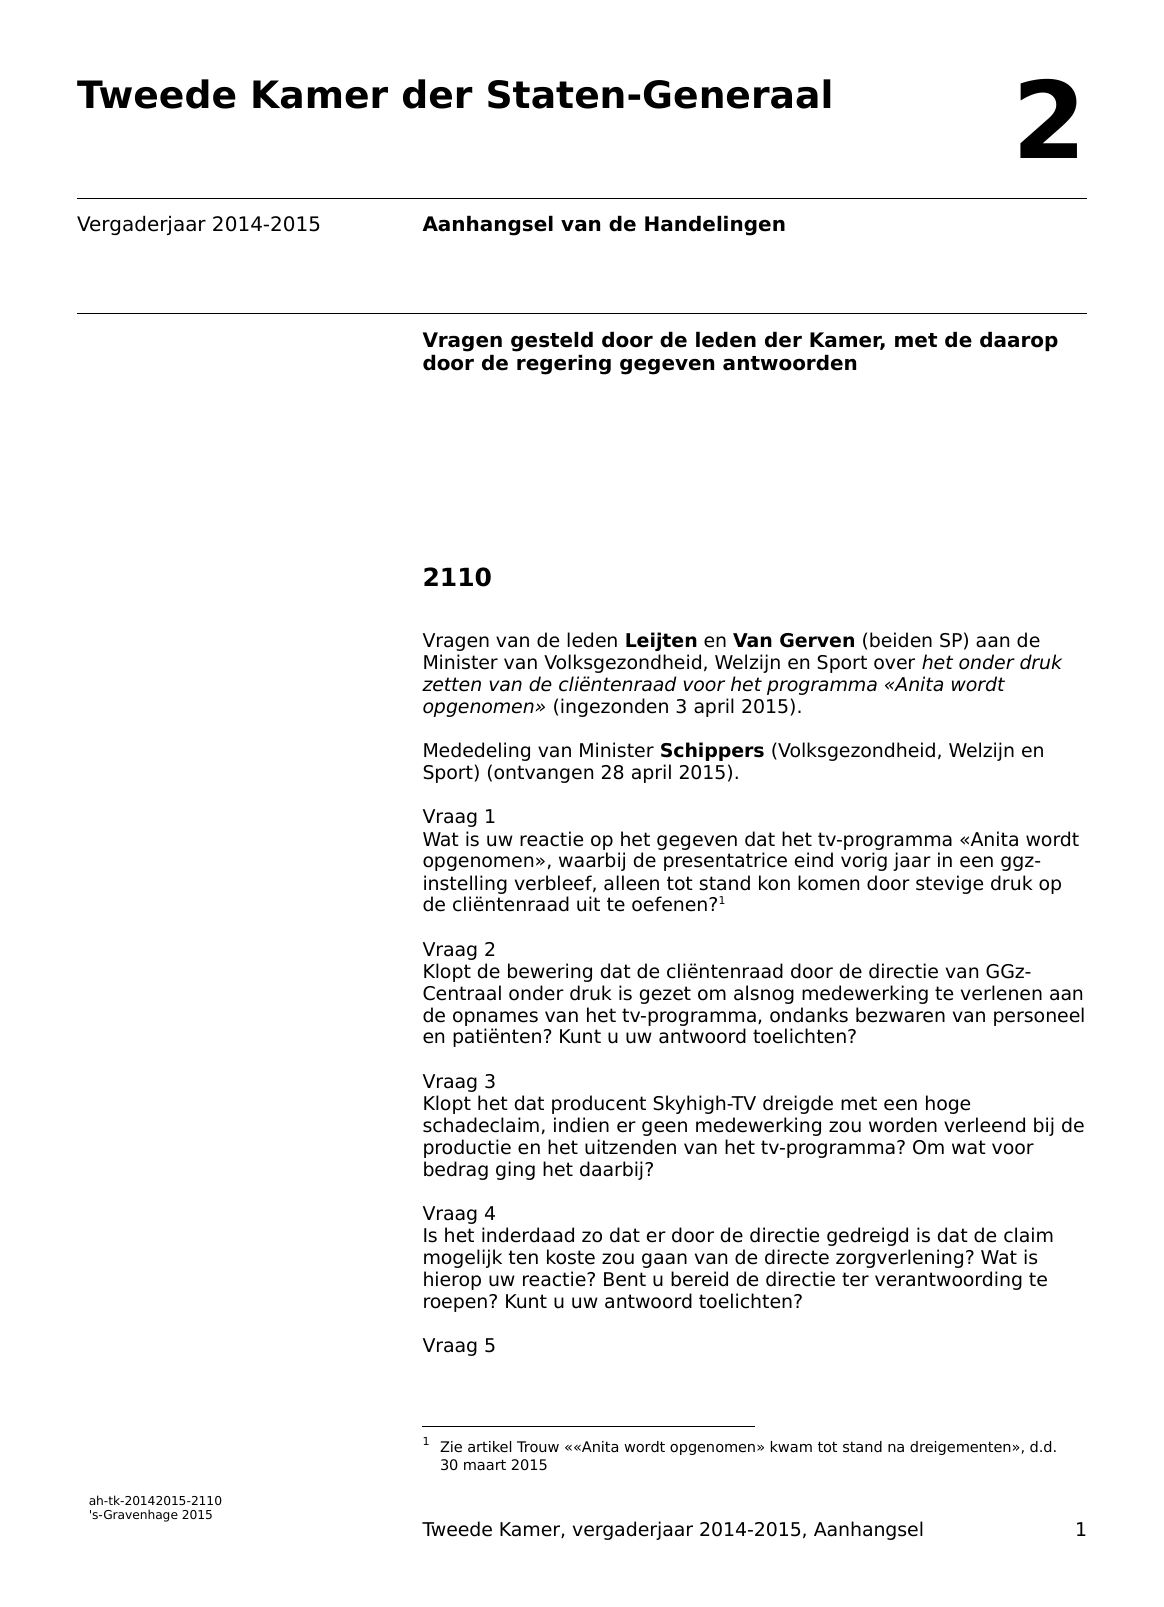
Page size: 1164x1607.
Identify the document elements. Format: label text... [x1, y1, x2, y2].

text Vraag 2 [422, 938, 1087, 961]
text Zie artikel Trouw ««Anita wordt opgenomen» kwam tot stand na dreigementen», d.d. 30 maart 2015 [422, 1435, 1087, 1474]
text Klopt de bewering dat de cliëntenraad door de directie van GGz-Centraal onder druk is gezet om alsnog medewerking te verlenen aan de opnames van het tv-programma, ondanks bezwaren van personeel en patiënten? Kunt u uw antwoord toelichten? [422, 961, 1087, 1048]
text 2110 [422, 563, 1087, 592]
table_cell Vragen gesteld door de leden der Kamer, met de daarop door de regering gegeven antwoorden [422, 314, 1087, 375]
table_header Tweede Kamer der Staten-Generaal [77, 59, 886, 198]
text Vragen van de leden Leijten en Van Gerven (beiden SP) aan de Minister van Volksgezondheid, Welzijn en Sport over het onder druk zetten van de cliëntenraad voor het programma «Anita wordt opgenomen» (ingezonden 3 april 2015). [422, 630, 1087, 718]
table_cell Aanhangsel van de Handelingen [422, 199, 1087, 313]
text Is het inderdaad zo dat er door de directie gedreigd is dat de claim mogelijk ten koste zou gaan van de directe zorgverlening? Wat is hierop uw reactie? Bent u bereid de directie ter verantwoording te roepen? Kunt u uw antwoord toelichten? [422, 1225, 1087, 1313]
text 's-Gravenhage 2015 [88, 1508, 323, 1522]
text Vraag 4 [422, 1203, 1087, 1225]
text Klopt het dat producent Skyhigh-TV dreigde met een hoge schadeclaim, indien er geen medewerking zou worden verleend bij de productie en het uitzenden van het tv-programma? Om wat voor bedrag ging het daarbij? [422, 1093, 1087, 1181]
text Vraag 5 [422, 1335, 1087, 1357]
text Vraag 1 [422, 806, 1087, 828]
text Vraag 3 [422, 1071, 1087, 1093]
text ah-tk-20142015-2110 [88, 1494, 323, 1508]
table_cell [77, 314, 422, 375]
table_cell Vergaderjaar 2014-2015 [77, 199, 422, 313]
table_header 2 [886, 59, 1087, 198]
text Wat is uw reactie op het gegeven dat het tv-programma «Anita wordt opgenomen», waarbij de presentatrice eind vorig jaar in een ggz-instelling verbleef, alleen tot stand kon komen door stevige druk op de cliëntenraad uit te oefenen? [422, 828, 1087, 916]
text Mededeling van Minister Schippers (Volksgezondheid, Welzijn en Sport) (ontvangen 28 april 2015). [422, 740, 1087, 784]
